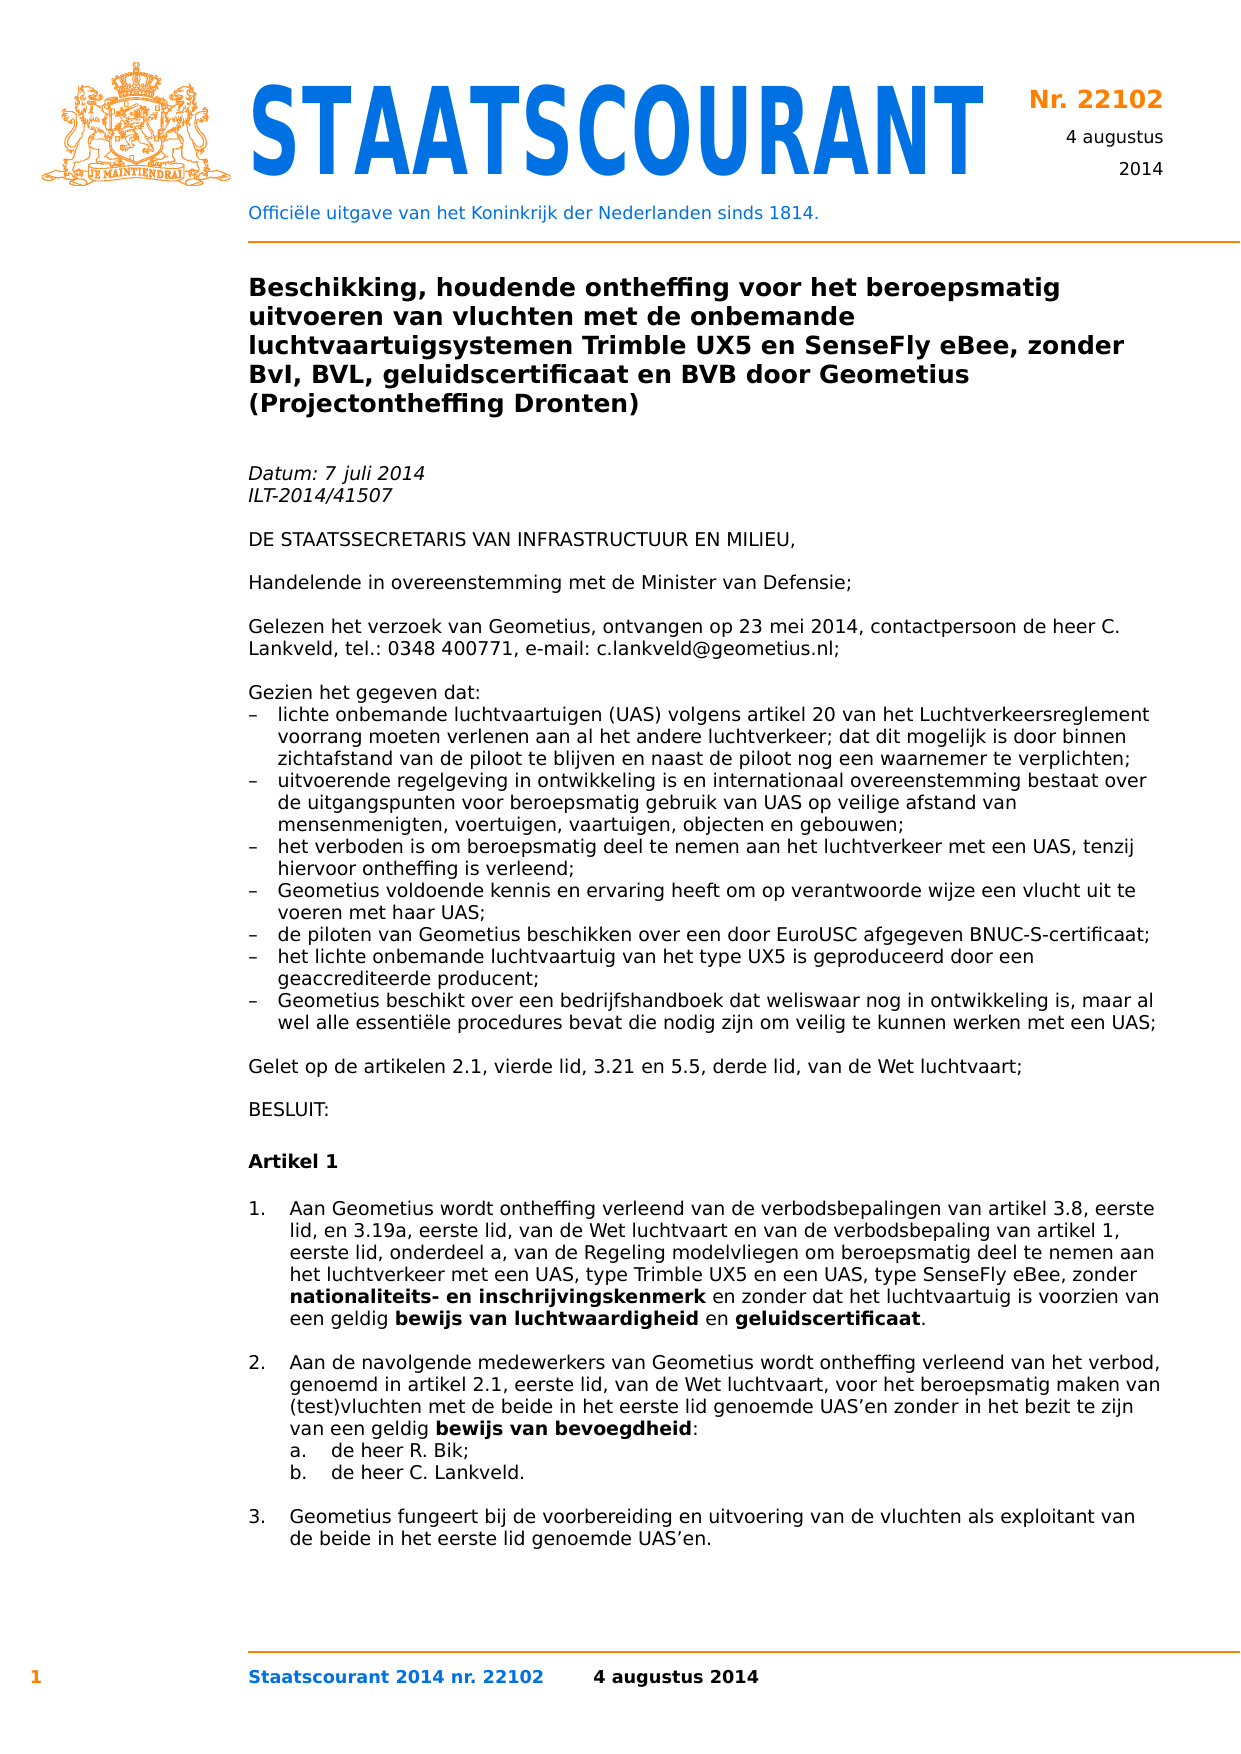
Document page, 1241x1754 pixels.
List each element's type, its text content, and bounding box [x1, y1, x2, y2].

text – het lichte onbemande luchtvaartuig van het type UX5 is geproduceerd door een geaccrediteerde producent; [248, 946, 1163, 990]
text 2. Aan de navolgende medewerkers van Geometius wordt ontheffing verleend van het verbod, genoemd in artikel 2.1, eerste lid, van de Wet luchtvaart, voor het beroepsmatig maken van (test)vluchten met de beide in het eerste lid genoemde UAS’en zonder in het bezit te zijn van een geldig bewijs van bevoegdheid: [248, 1352, 1163, 1440]
table_header Nr. 22102 [998, 62, 1240, 121]
text – Geometius beschikt over een bedrijfshandboek dat weliswaar nog in ontwikkeling is, maar al wel alle essentiële procedures bevat die nodig zijn om veilig te kunnen werken met een UAS; [248, 990, 1163, 1034]
text Gezien het gegeven dat: [248, 682, 1163, 704]
table_header STAATSCOURANT [248, 62, 998, 203]
text – Geometius voldoende kennis en ervaring heeft om op verantwoorde wijze een vlucht uit te voeren met haar UAS; [248, 880, 1163, 924]
text Handelende in overeenstemming met de Minister van Defensie; [248, 572, 1163, 594]
subtitle Beschikking, houdende ontheffing voor het beroepsmatig uitvoeren van vluchten met de onbemande luchtvaartuigsystemen Trimble UX5 en SenseFly eBee, zonder BvI, BVL, geluidscertificaat en BVB door Geometius (Projectontheffing Dronten) [248, 273, 1163, 419]
text 3. Geometius fungeert bij de voorbereiding en uitvoering van de vluchten als exploitant van de beide in het eerste lid genoemde UAS’en. [248, 1506, 1163, 1550]
text – lichte onbemande luchtvaartuigen (UAS) volgens artikel 20 van het Luchtverkeersreglement voorrang moeten verlenen aan al het andere luchtverkeer; dat dit mogelijk is door binnen zichtafstand van de piloot te blijven en naast de piloot nog een waarnemer te verplichten; [248, 704, 1163, 770]
text Gelet op de artikelen 2.1, vierde lid, 3.21 en 5.5, derde lid, van de Wet luchtvaart; [248, 1056, 1163, 1077]
text – het verboden is om beroepsmatig deel te nemen aan het luchtverkeer met een UAS, tenzij hiervoor ontheffing is verleend; [248, 836, 1163, 880]
text ILT-2014/41507 [248, 484, 1163, 507]
table_cell 2014 [998, 153, 1240, 203]
text BESLUIT: [248, 1099, 1163, 1121]
picture [41, 62, 231, 186]
text – de piloten van Geometius beschikken over een door EuroUSC afgegeven BNUC-S-certificaat; [248, 924, 1163, 946]
text Gelezen het verzoek van Geometius, ontvangen op 23 mei 2014, contactpersoon de heer C. Lankveld, tel.: 0348 400771, e-mail: c.lankveld@geometius.nl; [248, 616, 1163, 660]
text 1. Aan Geometius wordt ontheffing verleend van de verbodsbepalingen van artikel 3.8, eerste lid, en 3.19a, eerste lid, van de Wet luchtvaart en van de verbodsbepaling van artikel 1, eerste lid, onderdeel a, van de Regeling modelvliegen om beroepsmatig deel te nemen aan het luchtverkeer met een UAS, type Trimble UX5 en een UAS, type SenseFly eBee, zonder nationaliteits- en inschrijvingskenmerk en zonder dat het luchtvaartuig is voorzien van een geldig bewijs van luchtwaardigheid en geluidscertificaat. [248, 1198, 1163, 1330]
text Datum: 7 juli 2014 [248, 463, 1163, 484]
table_header [25, 62, 248, 241]
text b. de heer C. Lankveld. [289, 1462, 1163, 1484]
table_cell Officiële uitgave van het Koninkrijk der Nederlanden sinds 1814. [248, 203, 1240, 241]
text a. de heer R. Bik; [289, 1440, 1163, 1462]
table_cell 4 augustus [998, 121, 1240, 153]
text DE STAATSSECRETARIS VAN INFRASTRUCTUUR EN MILIEU, [248, 528, 1163, 550]
subtitle Artikel 1 [248, 1151, 1163, 1173]
text – uitvoerende regelgeving in ontwikkeling is en internationaal overeenstemming bestaat over de uitgangspunten voor beroepsmatig gebruik van UAS op veilige afstand van mensenmenigten, voertuigen, vaartuigen, objecten en gebouwen; [248, 770, 1163, 836]
